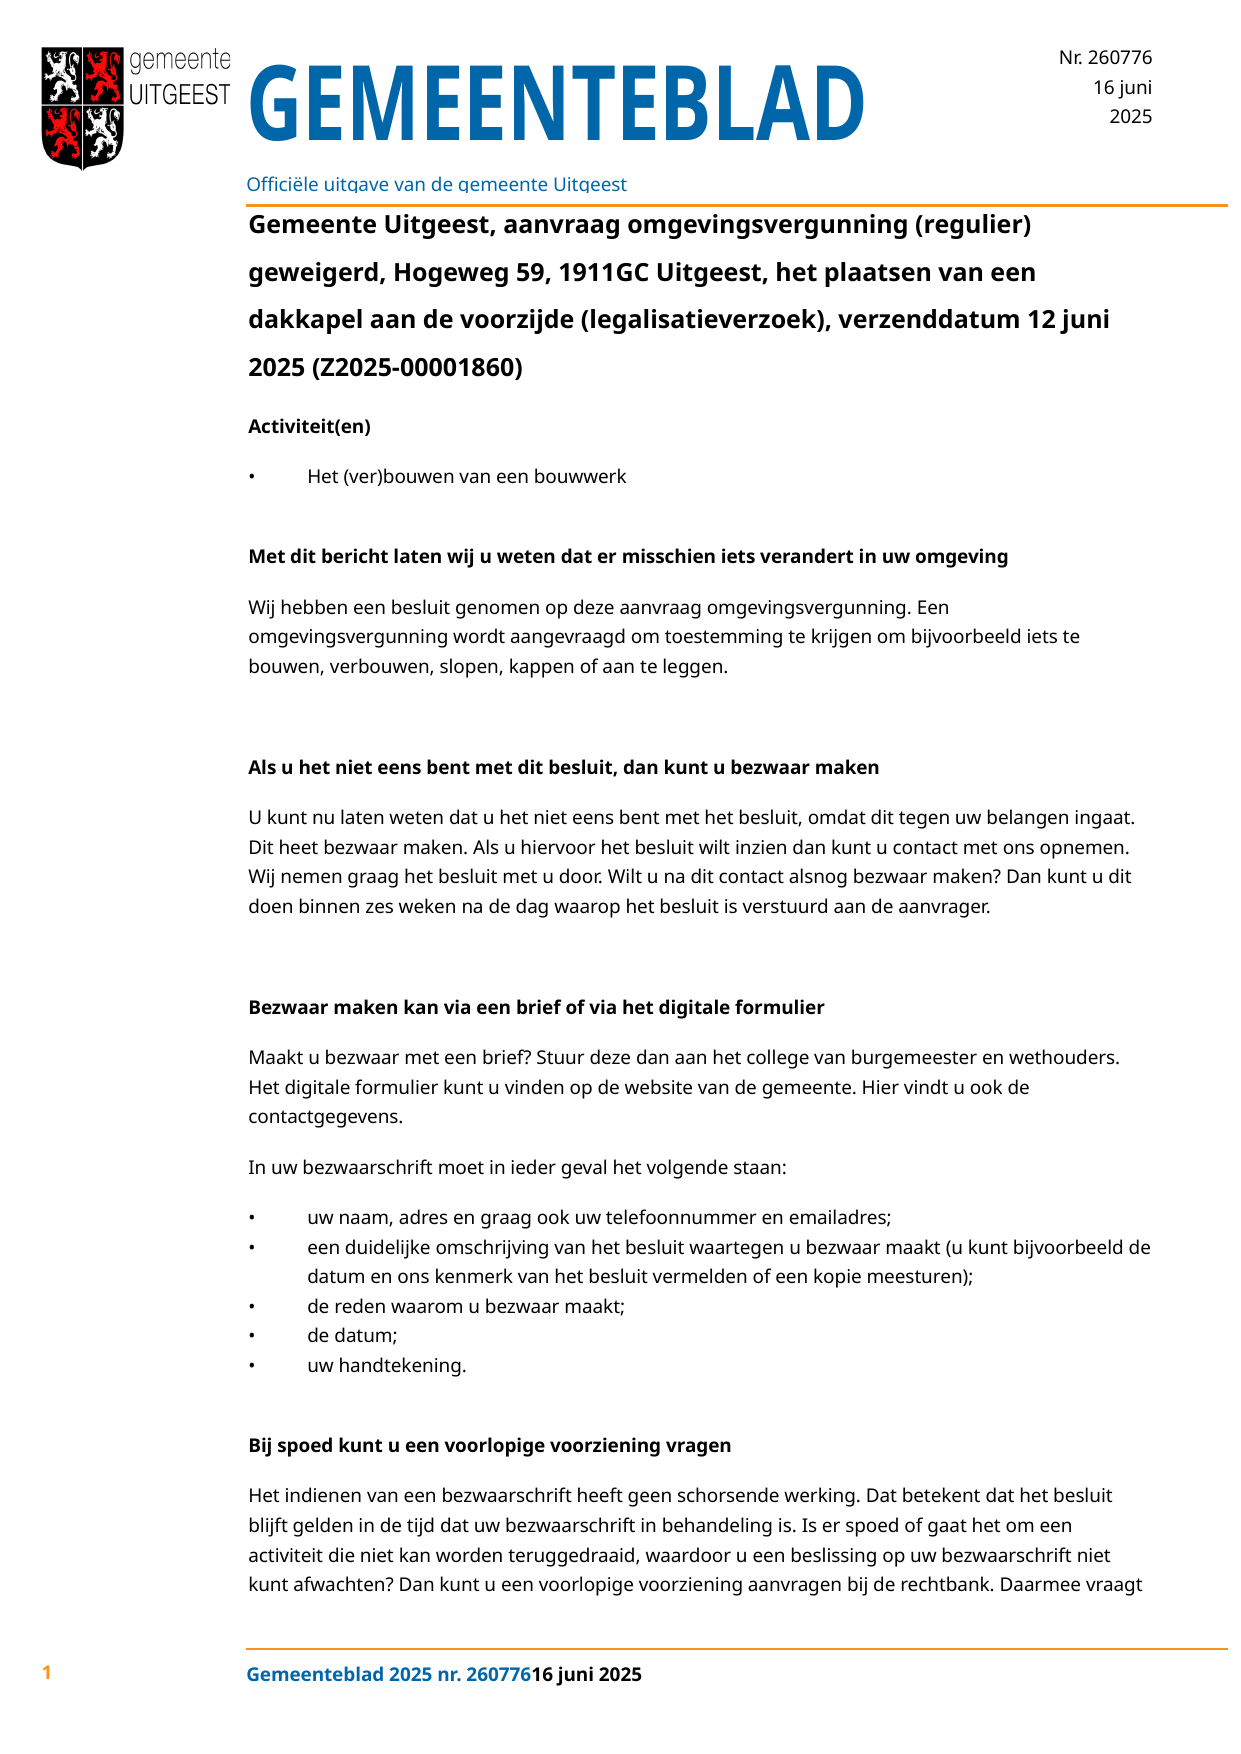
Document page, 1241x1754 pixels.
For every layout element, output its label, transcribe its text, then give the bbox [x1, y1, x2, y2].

text Maakt u bezwaar met een brief? Stuur deze dan aan het college van burgemeester en wethouders. Het digitale formulier kunt u vinden op de website van de gemeente. Hier vindt u ook de contactgegevens. [248, 1044, 1152, 1129]
text Activiteit(en) [248, 413, 1152, 439]
list een duidelijke omschrijving van het besluit waartegen u bezwaar maakt (u kunt bijvoorbeeld de datum en ons kenmerk van het besluit vermelden of een kopie meesturen); [248, 1234, 1152, 1289]
text Bezwaar maken kan via een brief of via het digitale formulier [248, 994, 1152, 1020]
list de reden waarom u bezwaar maakt; [248, 1293, 1152, 1319]
list uw naam, adres en graag ook uw telefoonnummer en emailadres; [248, 1204, 1152, 1230]
text In uw bezwaarschrift moet in ieder geval het volgende staan: [248, 1154, 1152, 1180]
text Wij hebben een besluit genomen op deze aanvraag omgevingsvergunning. Een omgevingsvergunning wordt aangevraagd om toestemming te krijgen om bijvoorbeeld iets te bouwen, verbouwen, slopen, kappen of aan te leggen. [248, 594, 1152, 679]
text Bij spoed kunt u een voorlopige voorziening vragen [248, 1432, 1152, 1458]
text Met dit bericht laten wij u weten dat er misschien iets verandert in uw omgeving [248, 543, 1152, 569]
list Het (ver)bouwen van een bouwwerk [248, 463, 1152, 489]
text Het indienen van een bezwaarschrift heeft geen schorsende werking. Dat betekent dat het besluit blijft gelden in de tijd dat uw bezwaarschrift in behandeling is. Is er spoed of gaat het om een activiteit die niet kan worden teruggedraaid, waardoor u een beslissing op uw bezwaarschrift niet kunt afwachten? Dan kunt u een voorlopige voorziening aanvragen bij de rechtbank. Daarmee vraagt [248, 1483, 1152, 1597]
list de datum; [248, 1323, 1152, 1348]
picture [41, 47, 231, 172]
text Gemeente Uitgeest, aanvraag omgevingsvergunning (regulier) geweigerd, Hogeweg 59, 1911GC Uitgeest, het plaatsen van een dakkapel aan de voorzijde (legalisatieverzoek), verzenddatum 12 juni 2025 (Z2025-00001860) [248, 207, 1152, 384]
text Als u het niet eens bent met dit besluit, dan kunt u bezwaar maken [248, 754, 1152, 780]
list uw handtekening. [248, 1352, 1152, 1378]
text U kunt nu laten weten dat u het niet eens bent met het besluit, omdat dit tegen uw belangen ingaat. Dit heet bezwaar maken. Als u hiervoor het besluit wilt inzien dan kunt u contact met ons opnemen. Wij nemen graag het besluit met u door. Wilt u na dit contact alsnog bezwaar maken? Dan kunt u dit doen binnen zes weken na de dag waarop het besluit is verstuurd aan de aanvrager. [248, 804, 1152, 919]
